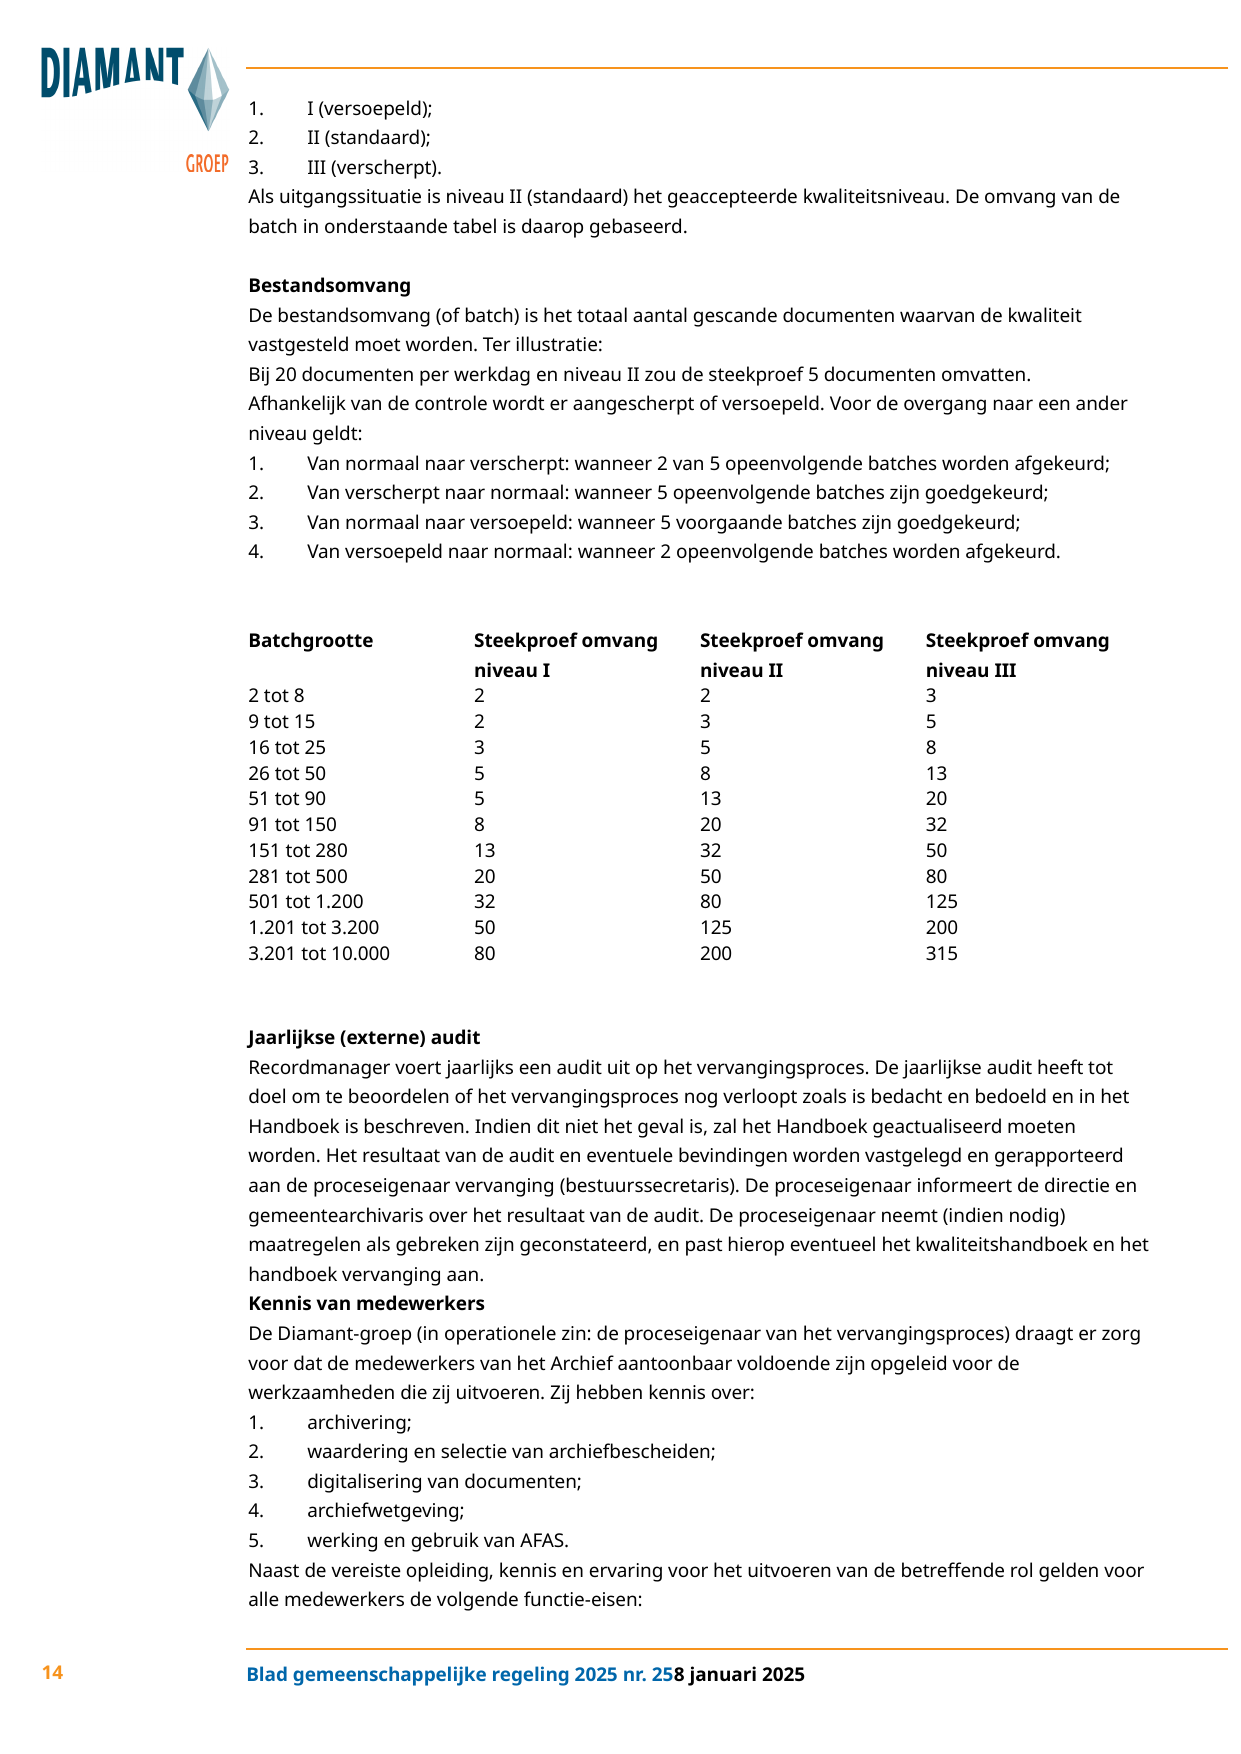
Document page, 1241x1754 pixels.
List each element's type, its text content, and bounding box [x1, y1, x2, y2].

table_cell [926, 966, 1152, 991]
table_cell 9 tot 15 [248, 709, 474, 734]
table_cell 281 tot 500 [248, 863, 474, 888]
table_header Steekproef omvang niveau II [700, 628, 926, 683]
table_cell 16 tot 25 [248, 734, 474, 760]
list Van versoepeld naar normaal: wanneer 2 opeenvolgende batches worden afgekeurd. [248, 538, 1152, 564]
table_cell 20 [700, 811, 926, 837]
text Recordmanager voert jaarlijks een audit uit op het vervangingsproces. De jaarlijkse audit heeft tot doel om te beoordelen of het vervangingsproces nog verloopt zoals is bedacht en bedoeld en in het Handboek is beschreven. Indien dit niet het geval is, zal het Handboek geactualiseerd moeten worden. Het resultaat van de audit en eventuele bevindingen worden vastgelegd en gerapporteerd aan de proceseigenaar vervanging (bestuurssecretaris). De proceseigenaar informeert de directie en gemeentearchivaris over het resultaat van de audit. De proceseigenaar neemt (indien nodig) maatregelen als gebreken zijn geconstateerd, en past hierop eventueel het kwaliteitshandboek en het handboek vervanging aan. [248, 1054, 1152, 1287]
table_cell [700, 966, 926, 991]
table_cell 80 [700, 889, 926, 914]
table_cell 80 [926, 863, 1152, 888]
table_cell 501 tot 1.200 [248, 889, 474, 914]
table_cell 8 [474, 811, 700, 837]
text Bestandsomvang [248, 272, 1152, 298]
table_cell 1.201 tot 3.200 [248, 914, 474, 940]
list digitalisering van documenten; [248, 1468, 1152, 1494]
table_cell 32 [700, 837, 926, 863]
picture [104, 47, 111, 71]
table_header Steekproef omvang niveau III [926, 628, 1152, 683]
table_cell 20 [926, 786, 1152, 811]
table_cell 20 [474, 863, 700, 888]
table_cell 5 [926, 709, 1152, 734]
table_cell 13 [700, 786, 926, 811]
list I (versoepeld); [248, 95, 1152, 121]
table_cell 2 tot 8 [248, 683, 474, 708]
table_cell 13 [474, 837, 700, 863]
text Als uitgangssituatie is niveau II (standaard) het geaccepteerde kwaliteitsniveau. De omvang van de batch in onderstaande tabel is daarop gebaseerd. [248, 183, 1152, 239]
table_cell 13 [926, 760, 1152, 786]
picture [151, 47, 158, 69]
list III (verscherpt). [248, 154, 1152, 180]
table_cell 50 [700, 863, 926, 888]
picture [41, 47, 231, 172]
table_header Batchgrootte [248, 628, 474, 683]
list Van normaal naar versoepeld: wanneer 5 voorgaande batches zijn goedgekeurd; [248, 509, 1152, 535]
table_cell 50 [926, 837, 1152, 863]
table_cell [248, 966, 474, 991]
text Bij 20 documenten per werkdag en niveau II zou de steekproef 5 documenten omvatten. [248, 361, 1152, 387]
list archiefwetgeving; [248, 1498, 1152, 1523]
table_cell 3 [926, 683, 1152, 708]
table_cell 2 [474, 709, 700, 734]
table_cell 80 [474, 940, 700, 966]
table_cell 125 [700, 914, 926, 940]
table_cell 3 [700, 709, 926, 734]
table_cell 5 [700, 734, 926, 760]
list Van verscherpt naar normaal: wanneer 5 opeenvolgende batches zijn goedgekeurd; [248, 479, 1152, 505]
table_cell 5 [474, 760, 700, 786]
text De Diamant-groep (in operationele zin: de proceseigenaar van het vervangingsproces) draagt er zorg voor dat de medewerkers van het Archief aantoonbaar voldoende zijn opgeleid voor de werkzaamheden die zij uitvoeren. Zij hebben kennis over: [248, 1320, 1152, 1405]
list Van normaal naar verscherpt: wanneer 2 van 5 opeenvolgende batches worden afgekeurd; [248, 450, 1152, 476]
table_cell 315 [926, 940, 1152, 966]
table_cell 26 tot 50 [248, 760, 474, 786]
table_cell 91 tot 150 [248, 811, 474, 837]
list archivering; [248, 1409, 1152, 1434]
table_cell 2 [700, 683, 926, 708]
list werking en gebruik van AFAS. [248, 1527, 1152, 1553]
table_cell 51 tot 90 [248, 786, 474, 811]
table_cell 200 [700, 940, 926, 966]
text Jaarlijkse (externe) audit [248, 1024, 1152, 1050]
table_cell 32 [926, 811, 1152, 837]
picture [48, 58, 53, 87]
table_cell [474, 966, 700, 991]
table_cell 151 tot 280 [248, 837, 474, 863]
table_cell 3 [474, 734, 700, 760]
list II (standaard); [248, 124, 1152, 150]
table_header Steekproef omvang niveau I [474, 628, 700, 683]
table_cell 8 [926, 734, 1152, 760]
table_cell 2 [474, 683, 700, 708]
table_cell 50 [474, 914, 700, 940]
text De bestandsomvang (of batch) is het totaal aantal gescande documenten waarvan de kwaliteit vastgesteld moet worden. Ter illustratie: [248, 302, 1152, 357]
table_cell 3.201 tot 10.000 [248, 940, 474, 966]
table_cell 5 [474, 786, 700, 811]
table_cell 125 [926, 889, 1152, 914]
list waardering en selectie van archiefbescheiden; [248, 1438, 1152, 1464]
table_cell 8 [700, 760, 926, 786]
text Naast de vereiste opleiding, kennis en ervaring voor het uitvoeren van de betreffende rol gelden voor alle medewerkers de volgende functie-eisen: [248, 1557, 1152, 1612]
text Afhankelijk van de controle wordt er aangescherpt of versoepeld. Voor de overgang naar een ander niveau geldt: [248, 391, 1152, 446]
text Kennis van medewerkers [248, 1291, 1152, 1316]
table_cell 32 [474, 889, 700, 914]
table_cell 200 [926, 914, 1152, 940]
